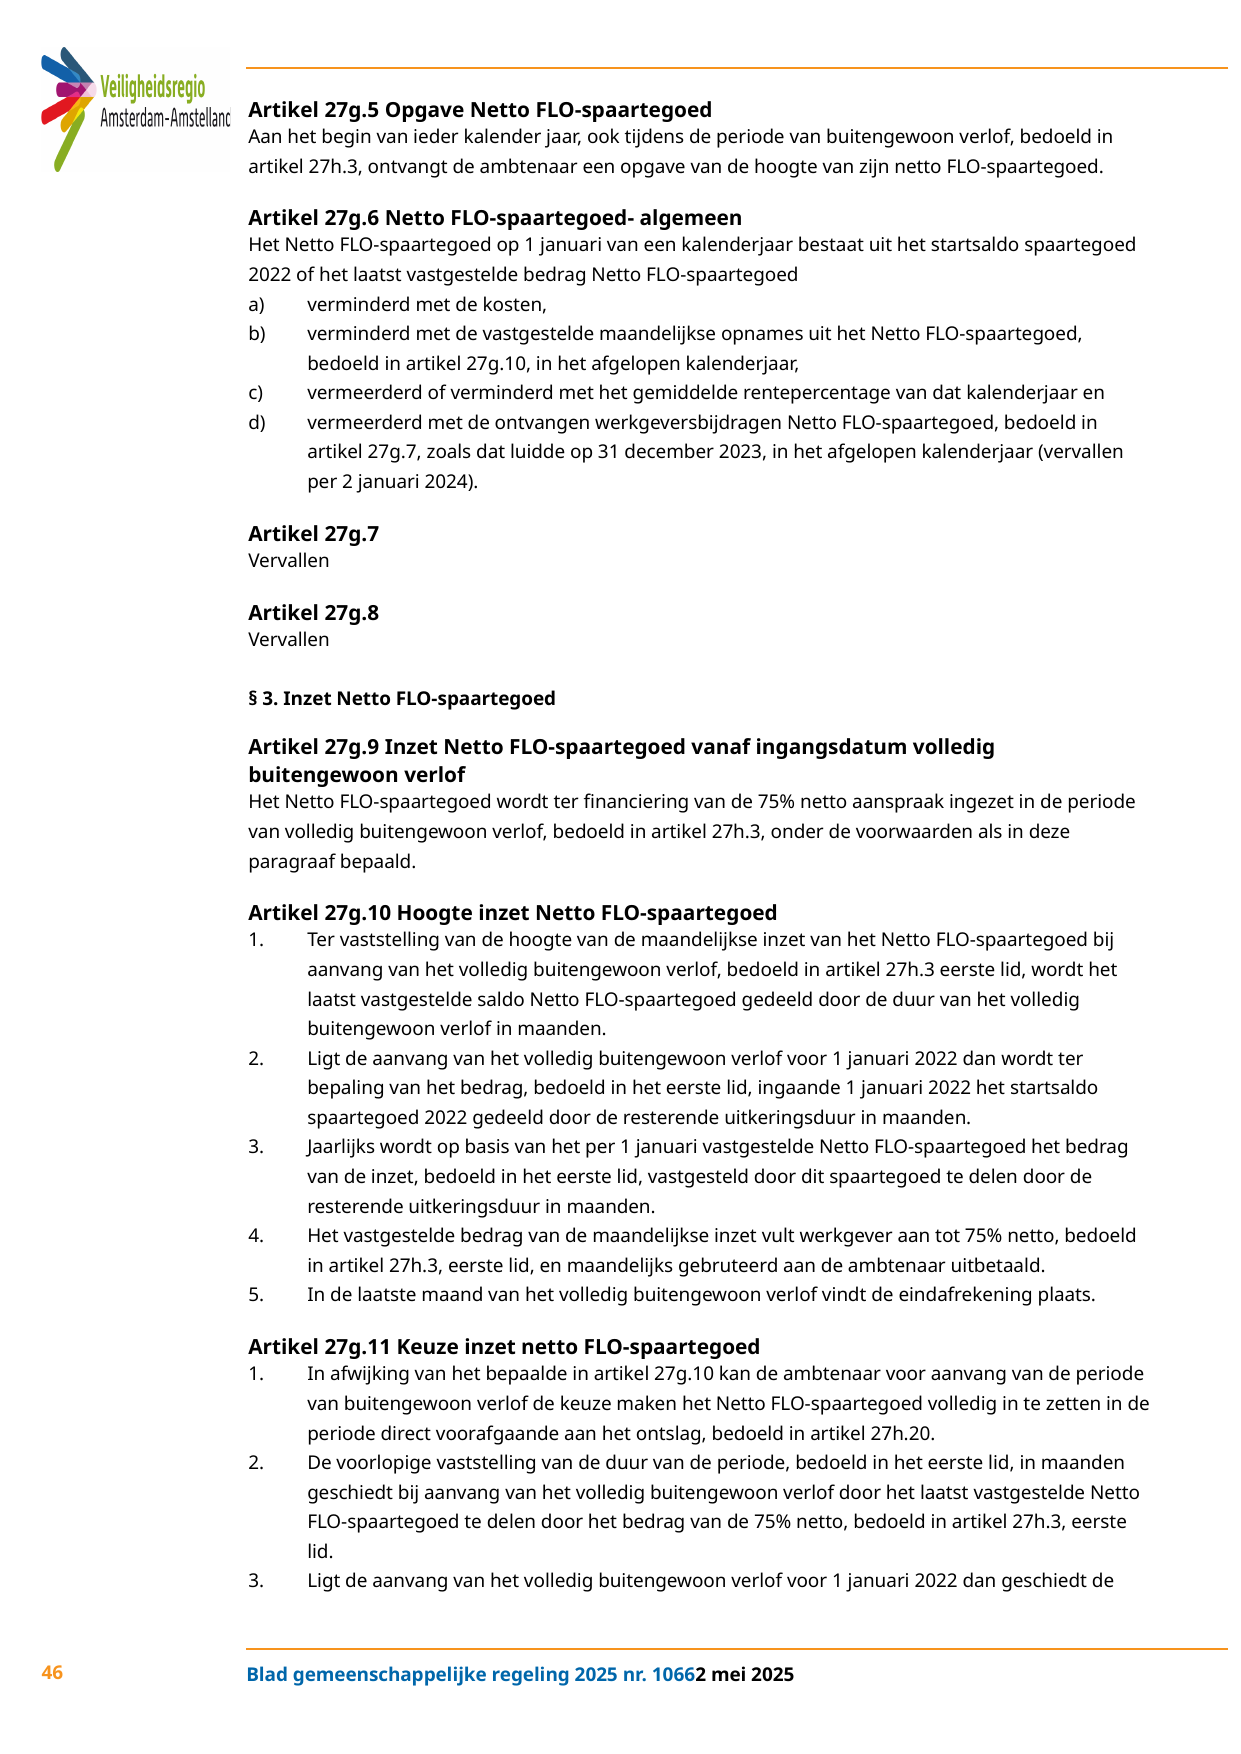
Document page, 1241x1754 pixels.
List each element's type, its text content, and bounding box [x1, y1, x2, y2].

text Artikel 27g.10 Hoogte inzet Netto FLO-spaartegoed [248, 898, 1152, 927]
list Ligt de aanvang van het volledig buitengewoon verlof voor 1 januari 2022 dan wordt ter bepaling van het bedrag, bedoeld in het eerste lid, ingaande 1 januari 2022 het startsaldo spaartegoed 2022 gedeeld door de resterende uitkeringsduur in maanden. [248, 1045, 1152, 1130]
text § 3. Inzet Netto FLO-spaartegoed [248, 685, 1152, 711]
list In afwijking van het bepaalde in artikel 27g.10 kan de ambtenaar voor aanvang van de periode van buitengewoon verlof de keuze maken het Netto FLO-spaartegoed volledig in te zetten in de periode direct voorafgaande aan het ontslag, bedoeld in artikel 27h.20. [248, 1361, 1152, 1445]
text Het Netto FLO-spaartegoed wordt ter financiering van de 75% netto aanspraak ingezet in de periode van volledig buitengewoon verlof, bedoeld in artikel 27h.3, onder de voorwaarden als in deze paragraaf bepaald. [248, 789, 1152, 873]
list vermeerderd of verminderd met het gemiddelde rentepercentage van dat kalenderjaar en [248, 379, 1152, 405]
text Artikel 27g.9 Inzet Netto FLO-spaartegoed vanaf ingangsdatum volledig buitengewoon verlof [248, 732, 1152, 789]
list In de laatste maand van het volledig buitengewoon verlof vindt de eindafrekening plaats. [248, 1282, 1152, 1307]
list verminderd met de kosten, [248, 291, 1152, 317]
list Ligt de aanvang van het volledig buitengewoon verlof voor 1 januari 2022 dan geschiedt de [248, 1568, 1152, 1593]
text Artikel 27g.8 [248, 598, 1152, 626]
list De voorlopige vaststelling van de duur van de periode, bedoeld in het eerste lid, in maanden geschiedt bij aanvang van het volledig buitengewoon verlof door het laatst vastgestelde Netto FLO-spaartegoed te delen door het bedrag van de 75% netto, bedoeld in artikel 27h.3, eerste lid. [248, 1449, 1152, 1564]
list vermeerderd met de ontvangen werkgeversbijdragen Netto FLO-spaartegoed, bedoeld in artikel 27g.7, zoals dat luidde op 31 december 2023, in het afgelopen kalenderjaar (vervallen per 2 januari 2024). [248, 409, 1152, 494]
text Aan het begin van ieder kalender jaar, ook tijdens de periode van buitengewoon verlof, bedoeld in artikel 27h.3, ontvangt de ambtenaar een opgave van de hoogte van zijn netto FLO-spaartegoed. [248, 123, 1152, 178]
text Het Netto FLO-spaartegoed op 1 januari van een kalenderjaar bestaat uit het startsaldo spaartegoed 2022 of het laatst vastgestelde bedrag Netto FLO-spaartegoed [248, 232, 1152, 287]
text Artikel 27g.11 Keuze inzet netto FLO-spaartegoed [248, 1332, 1152, 1361]
list Jaarlijks wordt op basis van het per 1 januari vastgestelde Netto FLO-spaartegoed het bedrag van de inzet, bedoeld in het eerste lid, vastgesteld door dit spaartegoed te delen door de resterende uitkeringsduur in maanden. [248, 1134, 1152, 1219]
list Ter vaststelling van de hoogte van de maandelijkse inzet van het Netto FLO-spaartegoed bij aanvang van het volledig buitengewoon verlof, bedoeld in artikel 27h.3 eerste lid, wordt het laatst vastgestelde saldo Netto FLO-spaartegoed gedeeld door de duur van het volledig buitengewoon verlof in maanden. [248, 927, 1152, 1041]
picture [41, 47, 231, 172]
list verminderd met de vastgestelde maandelijkse opnames uit het Netto FLO-spaartegoed, bedoeld in artikel 27g.10, in het afgelopen kalenderjaar, [248, 320, 1152, 376]
text Artikel 27g.6 Netto FLO-spaartegoed- algemeen [248, 203, 1152, 232]
text Vervallen [248, 547, 1152, 573]
text Artikel 27g.5 Opgave Netto FLO-spaartegoed [248, 95, 1152, 123]
text Vervallen [248, 626, 1152, 652]
list Het vastgestelde bedrag van de maandelijkse inzet vult werkgever aan tot 75% netto, bedoeld in artikel 27h.3, eerste lid, en maandelijks gebruteerd aan de ambtenaar uitbetaald. [248, 1222, 1152, 1278]
text Artikel 27g.7 [248, 519, 1152, 547]
